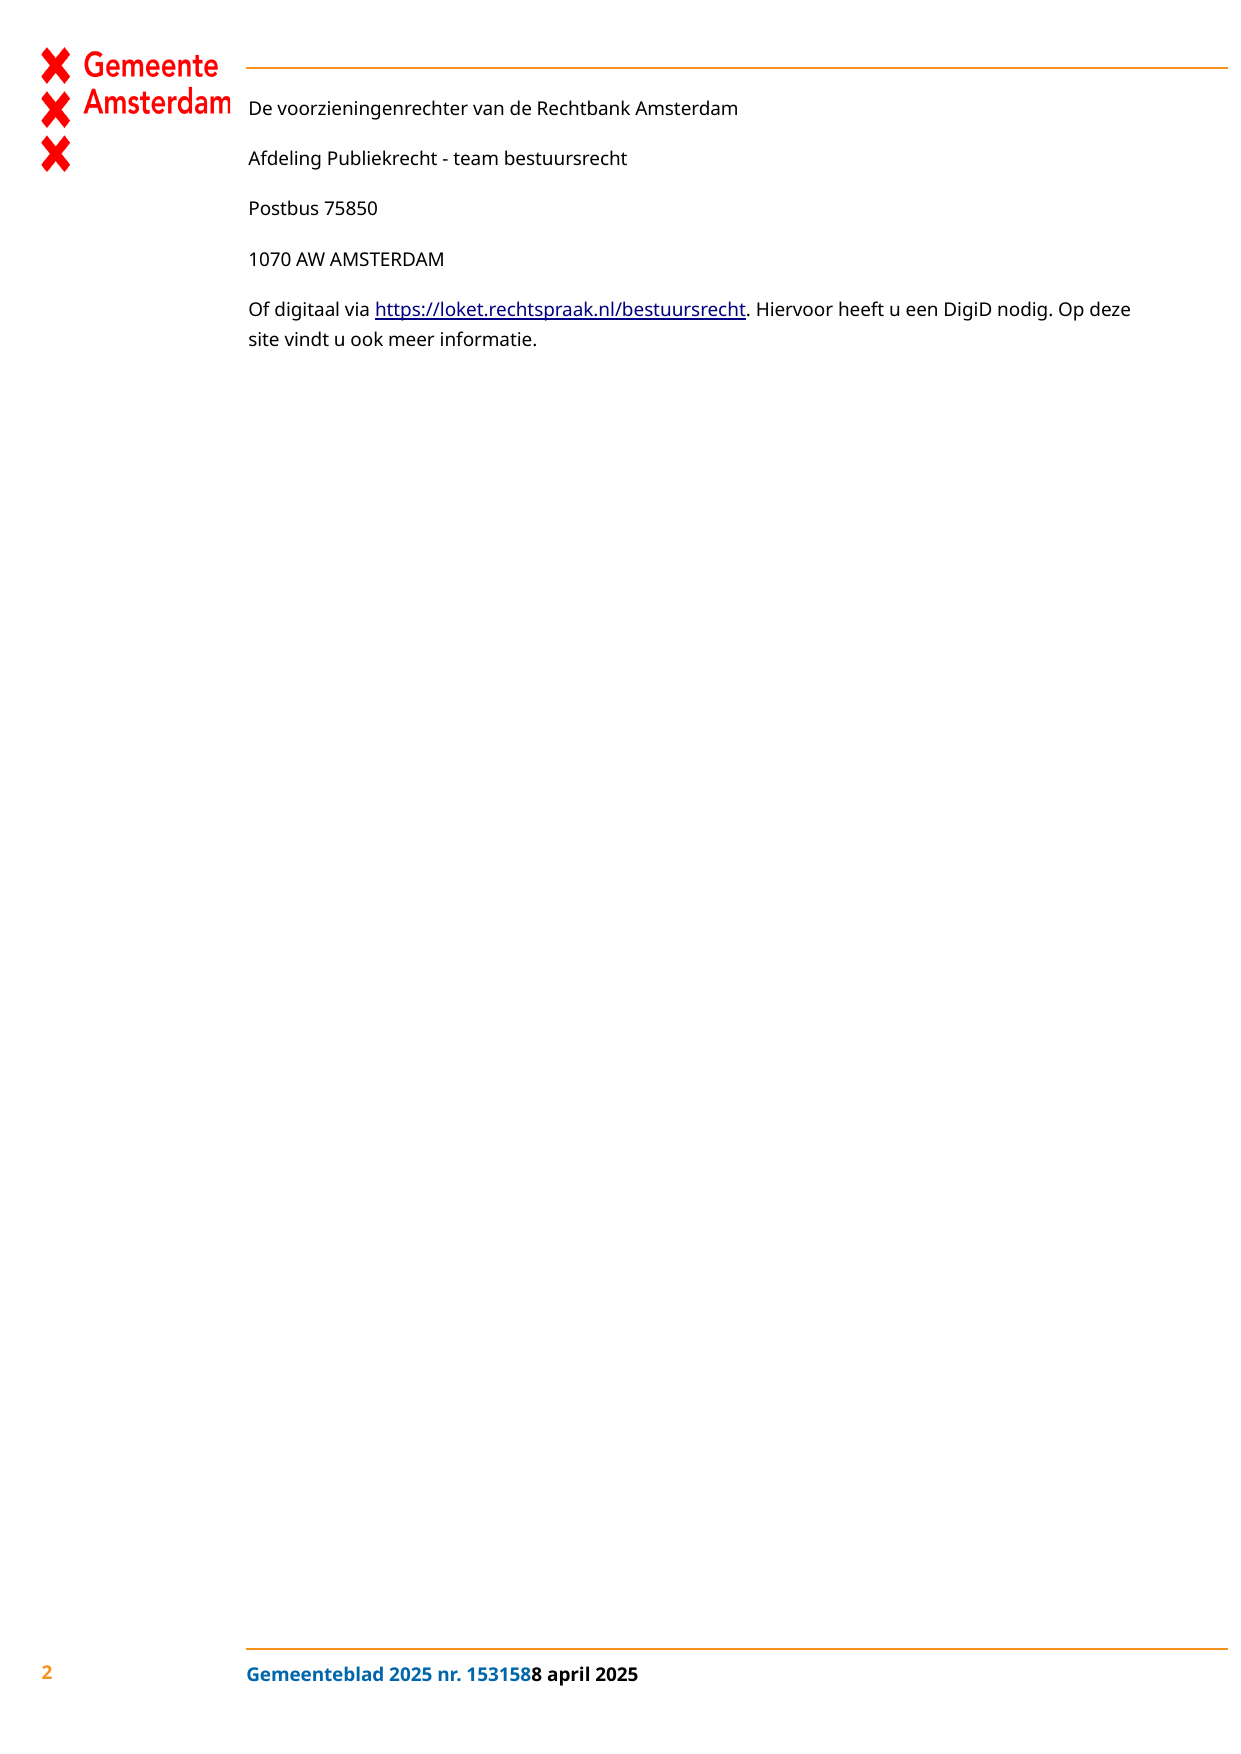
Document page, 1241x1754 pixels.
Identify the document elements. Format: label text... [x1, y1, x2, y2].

picture [41, 47, 231, 172]
text Postbus 75850 [248, 196, 1152, 221]
text Afdeling Publiekrecht - team bestuursrecht [248, 145, 1152, 171]
text De voorzieningenrechter van de Rechtbank Amsterdam [248, 95, 1152, 121]
text 1070 AW AMSTERDAM [248, 246, 1152, 272]
text Of digitaal via https://loket.rechtspraak.nl/bestuursrecht. Hiervoor heeft u een DigiD nodig. Op deze site vindt u ook meer informatie. [248, 296, 1152, 352]
